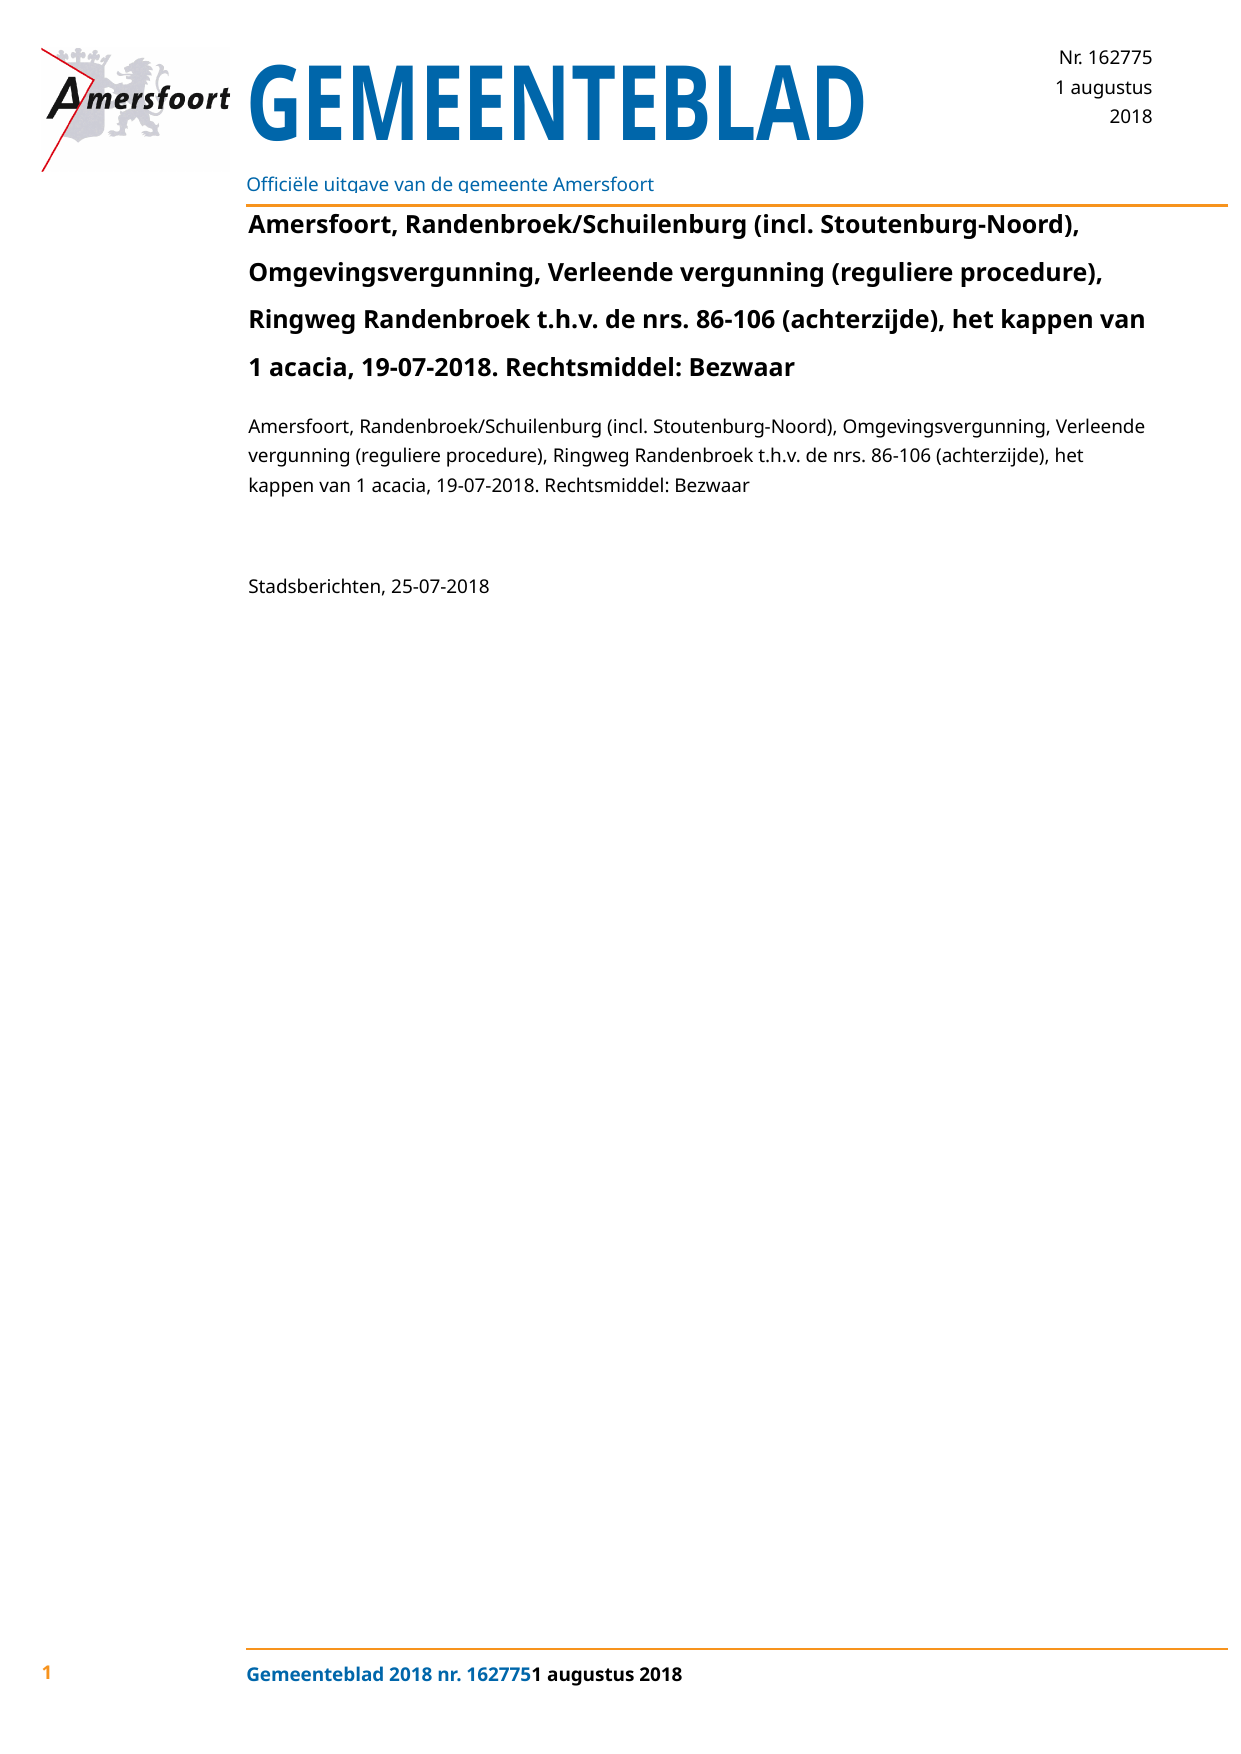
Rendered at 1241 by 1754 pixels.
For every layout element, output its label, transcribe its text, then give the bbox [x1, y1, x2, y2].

text Amersfoort, Randenbroek/Schuilenburg (incl. Stoutenburg-Noord), Omgevingsvergunning, Verleende vergunning (reguliere procedure), Ringweg Randenbroek t.h.v. de nrs. 86-106 (achterzijde), het kappen van 1 acacia, 19-07-2018. Rechtsmiddel: Bezwaar [248, 413, 1152, 498]
picture [41, 47, 231, 172]
text Amersfoort, Randenbroek/Schuilenburg (incl. Stoutenburg-Noord), Omgevingsvergunning, Verleende vergunning (reguliere procedure), Ringweg Randenbroek t.h.v. de nrs. 86-106 (achterzijde), het kappen van 1 acacia, 19-07-2018. Rechtsmiddel: Bezwaar [248, 207, 1152, 384]
text Stadsberichten, 25-07-2018 [248, 573, 1152, 599]
